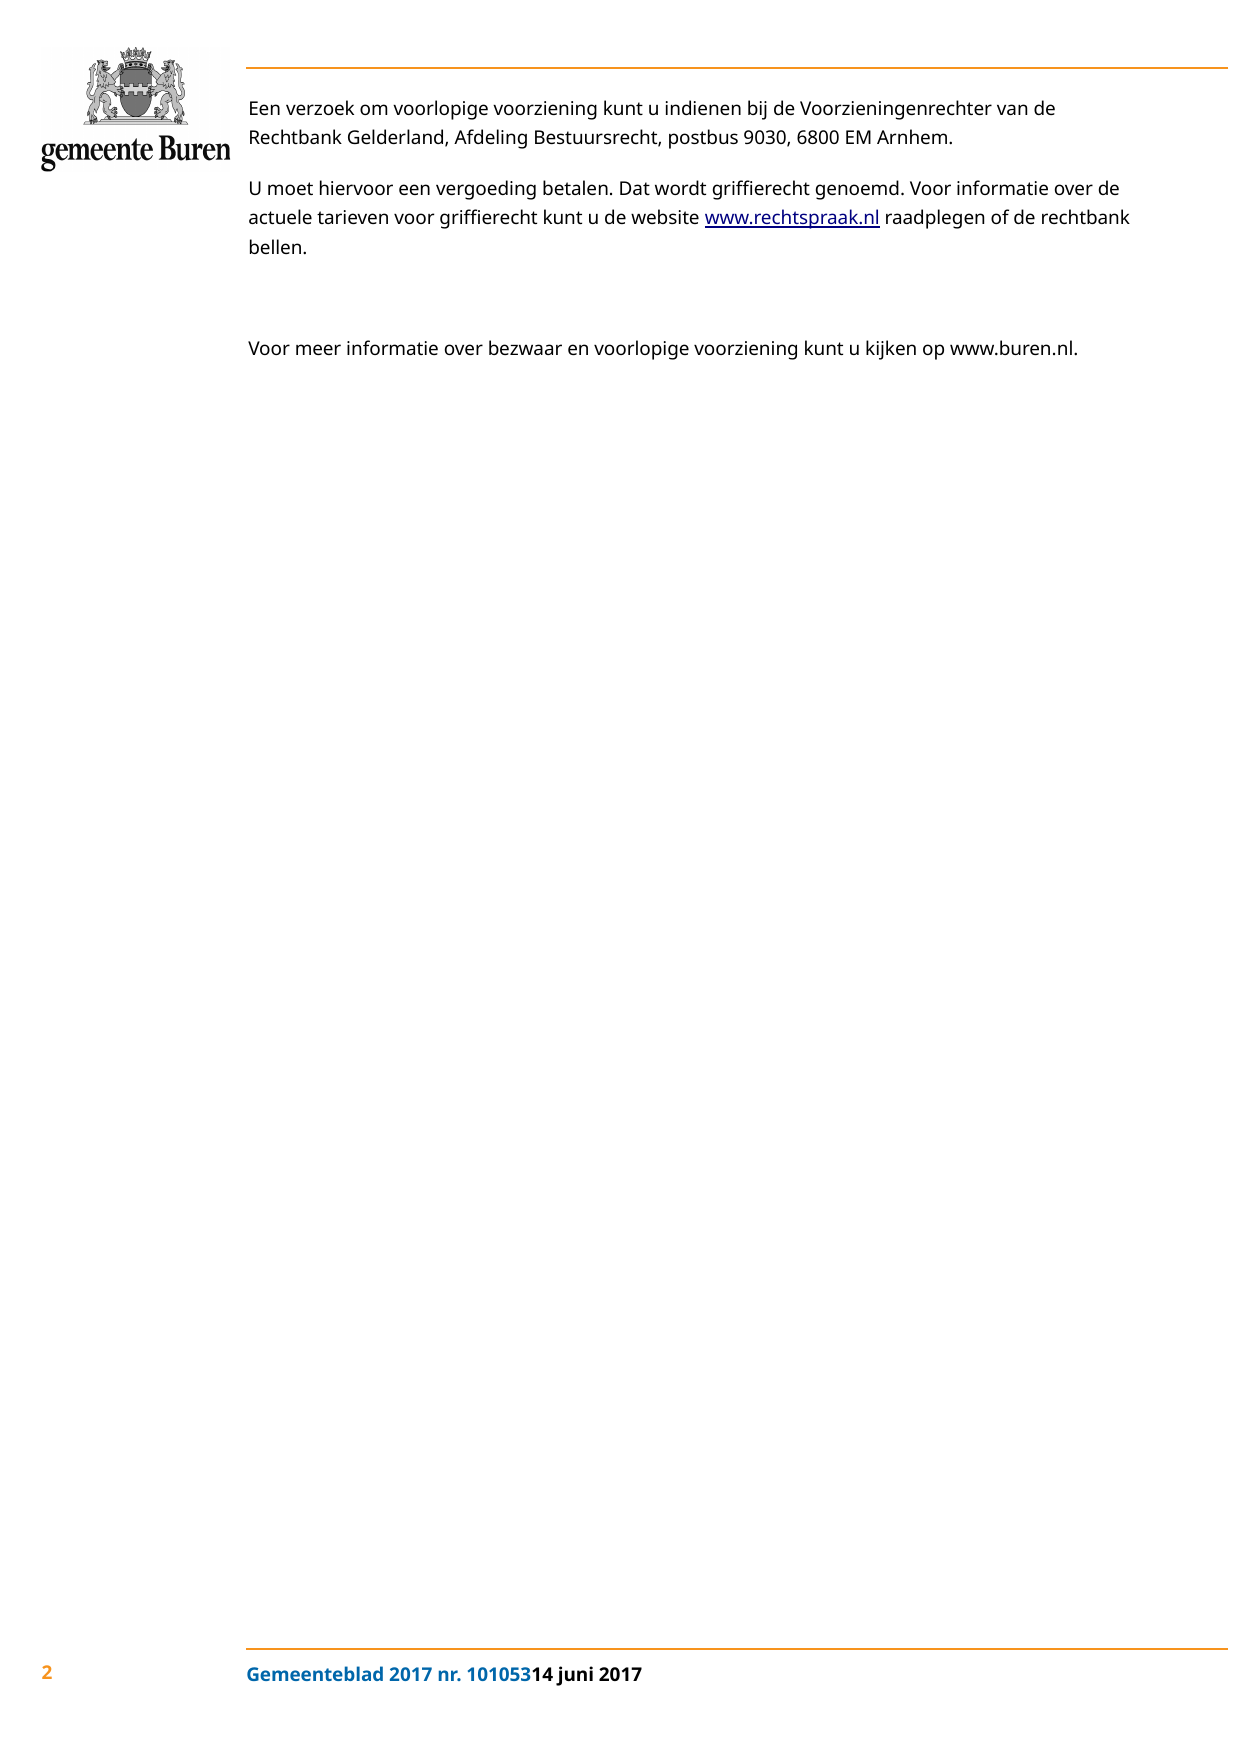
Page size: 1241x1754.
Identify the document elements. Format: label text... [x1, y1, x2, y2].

picture [41, 47, 231, 172]
text Voor meer informatie over bezwaar en voorlopige voorziening kunt u kijken op www.buren.nl. [248, 335, 1152, 361]
text U moet hiervoor een vergoeding betalen. Dat wordt griffierecht genoemd. Voor informatie over de actuele tarieven voor griffierecht kunt u de website www.rechtspraak.nl raadplegen of de rechtbank bellen. [248, 175, 1152, 260]
text Een verzoek om voorlopige voorziening kunt u indienen bij de Voorzieningenrechter van de Rechtbank Gelderland, Afdeling Bestuursrecht, postbus 9030, 6800 EM Arnhem. [248, 95, 1152, 150]
